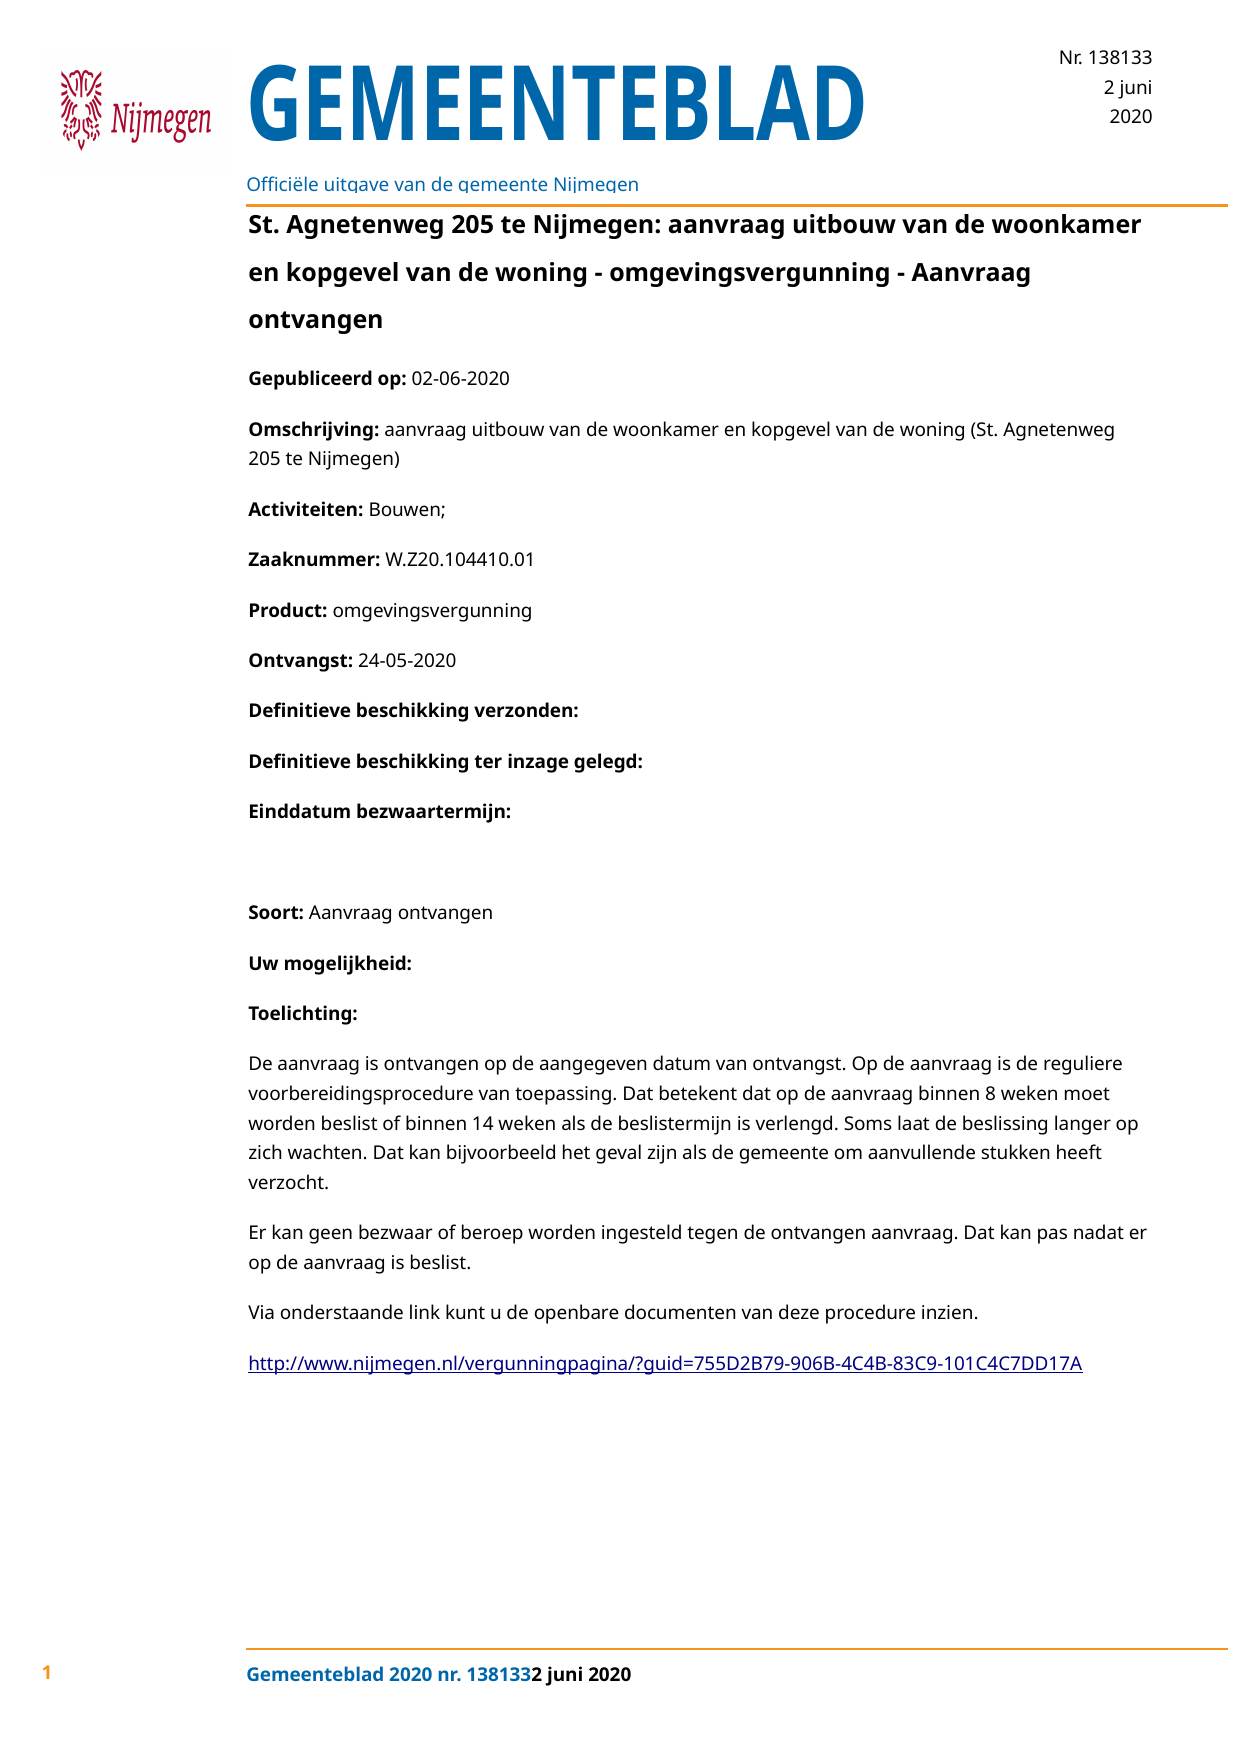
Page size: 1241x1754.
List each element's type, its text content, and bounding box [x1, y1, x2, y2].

text Gepubliceerd op: 02-06-2020 [248, 366, 1152, 391]
text Toelichting: [248, 1000, 1152, 1026]
text St. Agnetenweg 205 te Nijmegen: aanvraag uitbouw van de woonkamer en kopgevel van de woning - omgevingsvergunning - Aanvraag ontvangen [248, 207, 1152, 336]
text Soort: Aanvraag ontvangen [248, 899, 1152, 925]
text Uw mogelijkheid: [248, 950, 1152, 975]
picture [41, 47, 231, 172]
text Omschrijving: aanvraag uitbouw van de woonkamer en kopgevel van de woning (St. Agnetenweg 205 te Nijmegen) [248, 416, 1152, 471]
text Zaaknummer: W.Z20.104410.01 [248, 546, 1152, 572]
text De aanvraag is ontvangen op de aangegeven datum van ontvangst. Op de aanvraag is de reguliere voorbereidingsprocedure van toepassing. Dat betekent dat op de aanvraag binnen 8 weken moet worden beslist of binnen 14 weken als de beslistermijn is verlengd. Soms laat de beslissing langer op zich wachten. Dat kan bijvoorbeeld het geval zijn als de gemeente om aanvullende stukken heeft verzocht. [248, 1051, 1152, 1194]
text Definitieve beschikking ter inzage gelegd: [248, 748, 1152, 774]
text Via onderstaande link kunt u de openbare documenten van deze procedure inzien. [248, 1299, 1152, 1325]
text Ontvangst: 24-05-2020 [248, 647, 1152, 673]
text Er kan geen bezwaar of beroep worden ingesteld tegen de ontvangen aanvraag. Dat kan pas nadat er op de aanvraag is beslist. [248, 1219, 1152, 1274]
text Einddatum bezwaartermijn: [248, 798, 1152, 824]
text Definitieve beschikking verzonden: [248, 698, 1152, 723]
text http://www.nijmegen.nl/vergunningpagina/?guid=755D2B79-906B-4C4B-83C9-101C4C7DD17A [248, 1350, 1152, 1375]
text Product: omgevingsvergunning [248, 597, 1152, 622]
text Activiteiten: Bouwen; [248, 496, 1152, 522]
